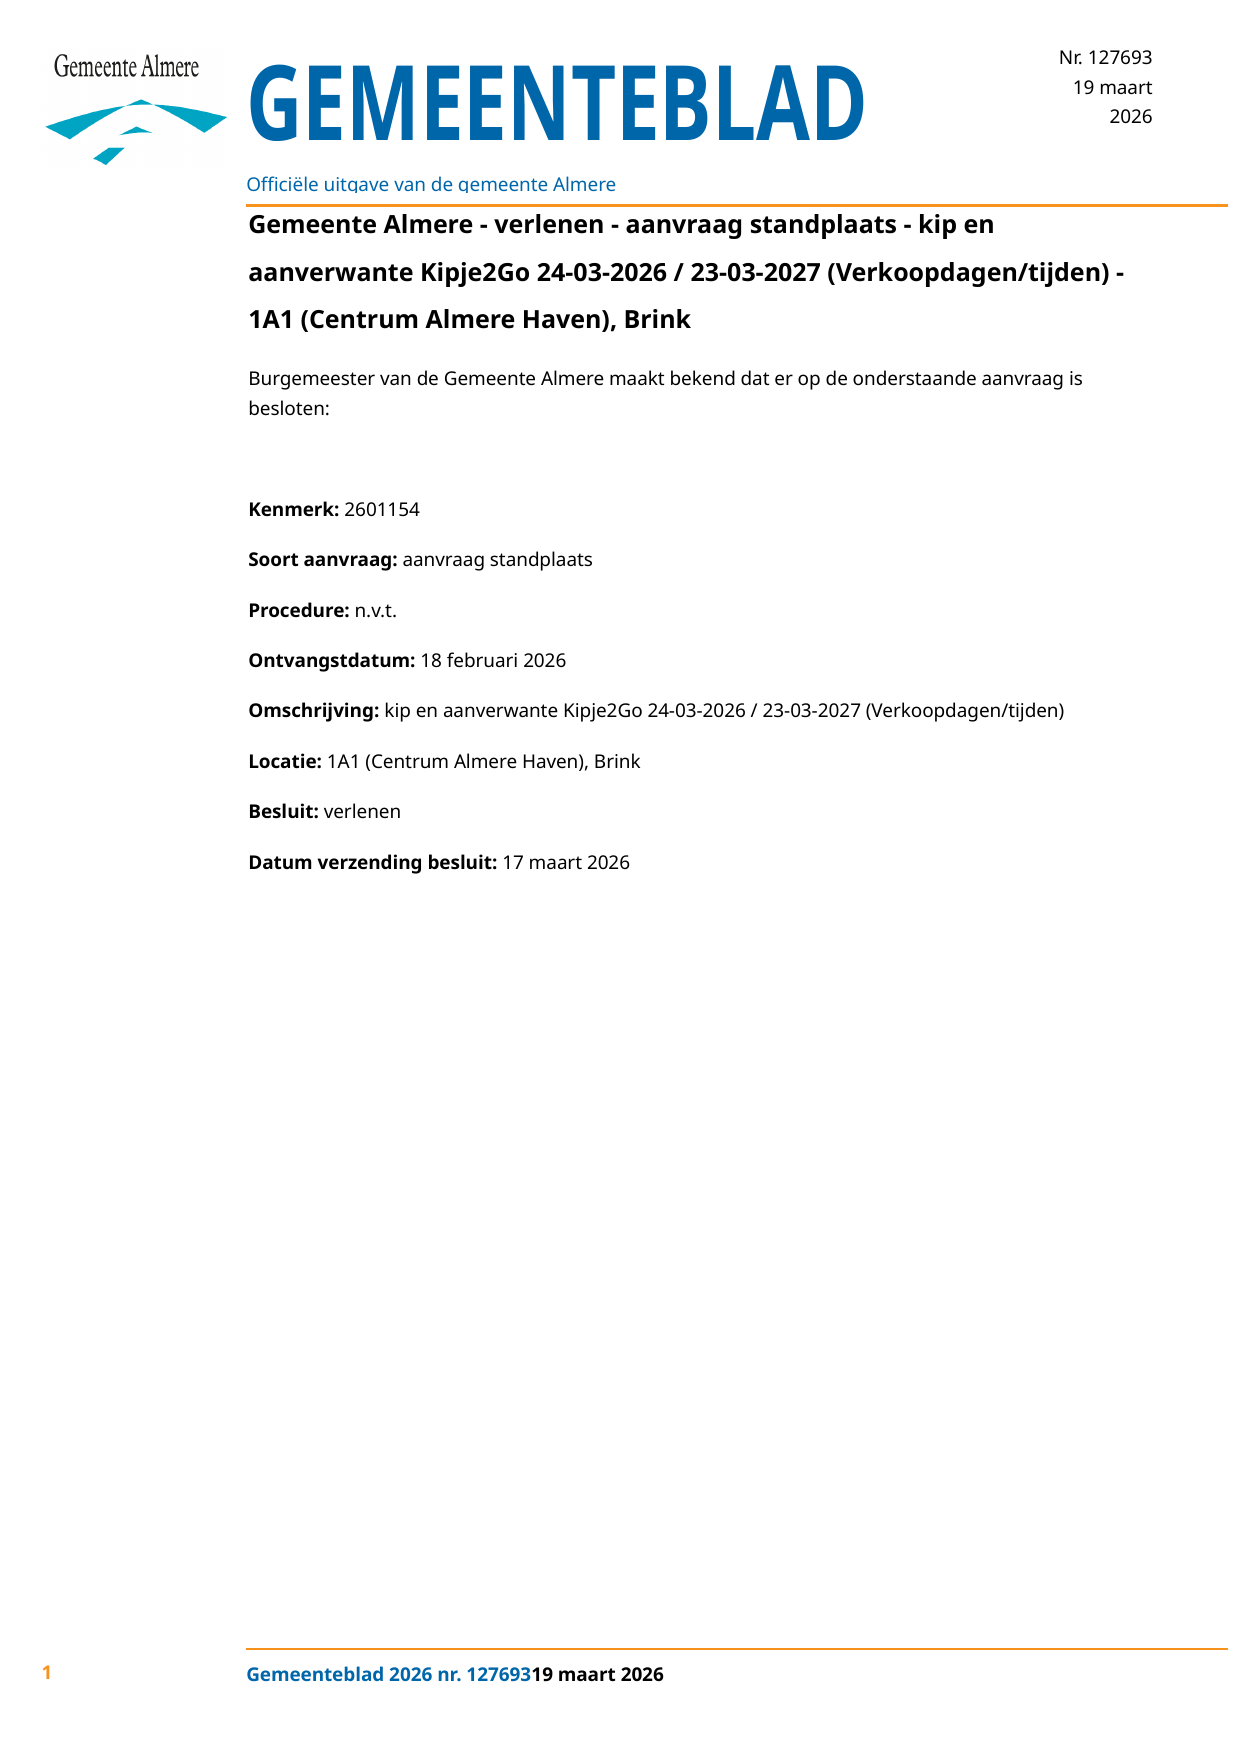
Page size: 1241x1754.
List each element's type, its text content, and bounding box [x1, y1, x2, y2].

text Datum verzending besluit: 17 maart 2026 [248, 849, 1152, 874]
text Gemeente Almere - verlenen - aanvraag standplaats - kip en aanverwante Kipje2Go 24-03-2026 / 23-03-2027 (Verkoopdagen/tijden) - 1A1 (Centrum Almere Haven), Brink [248, 207, 1152, 336]
text Omschrijving: kip en aanverwante Kipje2Go 24-03-2026 / 23-03-2027 (Verkoopdagen/tijden) [248, 698, 1152, 723]
text Procedure: n.v.t. [248, 597, 1152, 622]
picture [41, 47, 231, 172]
text Besluit: verlenen [248, 798, 1152, 824]
text Soort aanvraag: aanvraag standplaats [248, 546, 1152, 572]
text Burgemeester van de Gemeente Almere maakt bekend dat er op de onderstaande aanvraag is besloten: [248, 366, 1152, 421]
text Ontvangstdatum: 18 februari 2026 [248, 647, 1152, 673]
text Kenmerk: 2601154 [248, 496, 1152, 522]
text Locatie: 1A1 (Centrum Almere Haven), Brink [248, 748, 1152, 774]
